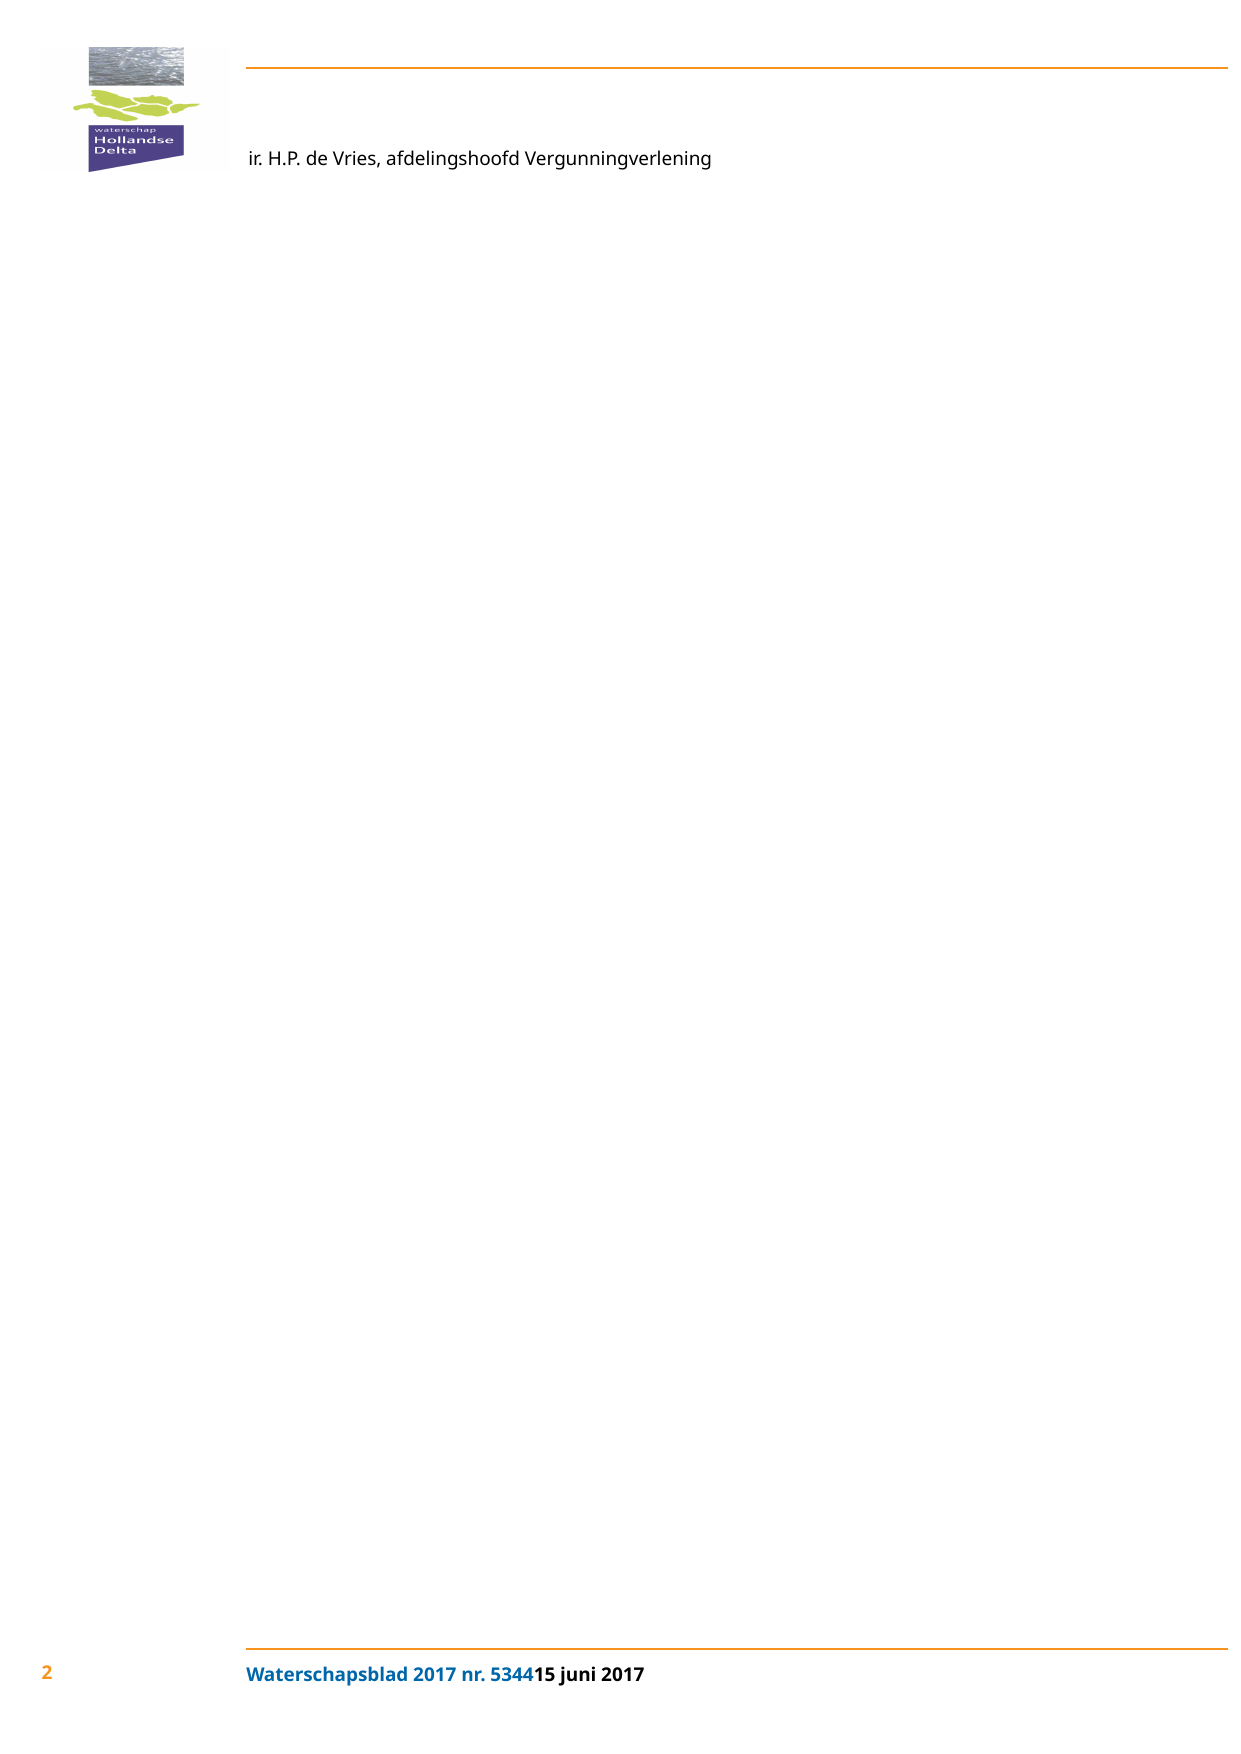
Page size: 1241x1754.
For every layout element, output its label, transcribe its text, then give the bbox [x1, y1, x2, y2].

text ir. H.P. de Vries, afdelingshoofd Vergunningverlening [248, 145, 1152, 171]
text ​ [248, 95, 1152, 121]
picture [41, 47, 231, 172]
